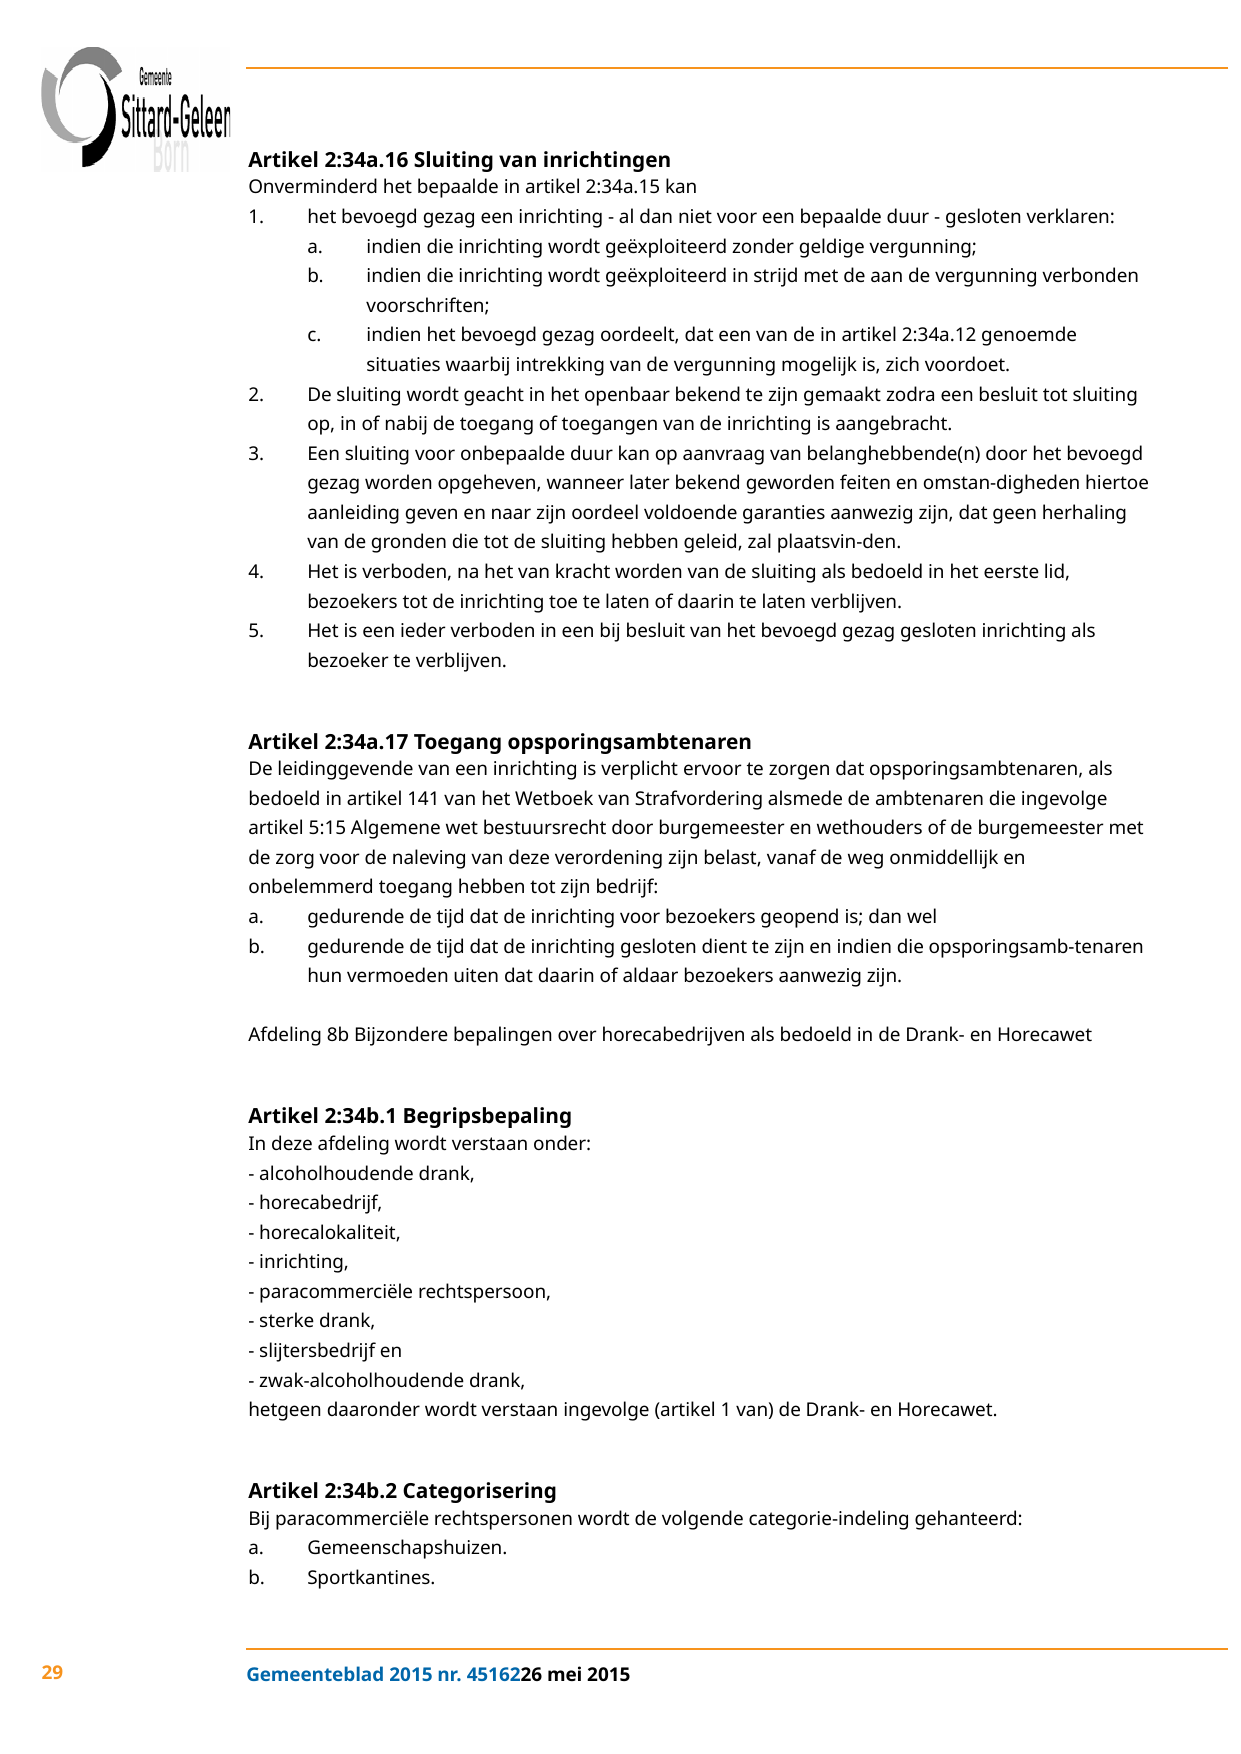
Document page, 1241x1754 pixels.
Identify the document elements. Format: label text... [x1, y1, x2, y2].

list Een sluiting voor onbepaalde duur kan op aanvraag van belanghebbende(n) door het bevoegd gezag worden opgeheven, wanneer later bekend geworden feiten en omstan-digheden hiertoe aanleiding geven en naar zijn oordeel voldoende garanties aanwezig zijn, dat geen herhaling van de gronden die tot de sluiting hebben geleid, zal plaatsvin-den. [248, 440, 1152, 554]
text - inrichting, [248, 1248, 1152, 1274]
text - horecalokaliteit, [248, 1219, 1152, 1244]
list Gemeenschapshuizen. [248, 1534, 1152, 1560]
list Het is een ieder verboden in een bij besluit van het bevoegd gezag gesloten inrichting als bezoeker te verblijven. [248, 617, 1152, 673]
text Artikel 2:34a.16 Sluiting van inrichtingen [248, 145, 1152, 174]
text Artikel 2:34a.17 Toegang opsporingsambtenaren [248, 727, 1152, 755]
list Het is verboden, na het van kracht worden van de sluiting als bedoeld in het eerste lid, bezoekers tot de inrichting toe te laten of daarin te laten verblijven. [248, 558, 1152, 613]
text - alcoholhoudende drank, [248, 1160, 1152, 1185]
list indien het bevoegd gezag oordeelt, dat een van de in artikel 2:34a.12 genoemde situaties waarbij intrekking van de vergunning mogelijk is, zich voordoet. [307, 322, 1152, 377]
text - zwak-alcoholhoudende drank, [248, 1367, 1152, 1392]
text Artikel 2:34b.1 Begripsbepaling [248, 1102, 1152, 1130]
text - slijtersbedrijf en [248, 1337, 1152, 1363]
list gedurende de tijd dat de inrichting voor bezoekers geopend is; dan wel [248, 903, 1152, 929]
text In deze afdeling wordt verstaan onder: [248, 1130, 1152, 1156]
text Bij paracommerciële rechtspersonen wordt de volgende categorie-indeling gehanteerd: [248, 1505, 1152, 1531]
picture [41, 47, 231, 172]
list Sportkantines. [248, 1564, 1152, 1590]
text - paracommerciële rechtspersoon, [248, 1278, 1152, 1304]
list indien die inrichting wordt geëxploiteerd zonder geldige vergunning; [307, 233, 1152, 258]
list indien die inrichting wordt geëxploiteerd in strijd met de aan de vergunning verbonden voorschriften; [307, 262, 1152, 318]
text De leidinggevende van een inrichting is verplicht ervoor te zorgen dat opsporingsambtenaren, als bedoeld in artikel 141 van het Wetboek van Strafvordering alsmede de ambtenaren die ingevolge artikel 5:15 Algemene wet bestuursrecht door burgemeester en wethouders of de burgemeester met de zorg voor de naleving van deze verordening zijn belast, vanaf de weg onmiddellijk en onbelemmerd toegang hebben tot zijn bedrijf: [248, 755, 1152, 899]
text Onverminderd het bepaalde in artikel 2:34a.15 kan [248, 174, 1152, 199]
list het bevoegd gezag een inrichting - al dan niet voor een bepaalde duur - gesloten verklaren: [248, 203, 1152, 229]
list gedurende de tijd dat de inrichting gesloten dient te zijn en indien die opsporingsamb-tenaren hun vermoeden uiten dat daarin of aldaar bezoekers aanwezig zijn. [248, 933, 1152, 988]
text - sterke drank, [248, 1308, 1152, 1333]
text hetgeen daaronder wordt verstaan ingevolge (artikel 1 van) de Drank- en Horecawet. [248, 1396, 1152, 1422]
text Afdeling 8b Bijzondere bepalingen over horecabedrijven als bedoeld in de Drank- en Horecawet [248, 1022, 1152, 1047]
list De sluiting wordt geacht in het openbaar bekend te zijn gemaakt zodra een besluit tot sluiting op, in of nabij de toegang of toegangen van de inrichting is aangebracht. [248, 381, 1152, 436]
text Artikel 2:34b.2 Categorisering [248, 1476, 1152, 1505]
text - horecabedrijf, [248, 1189, 1152, 1215]
